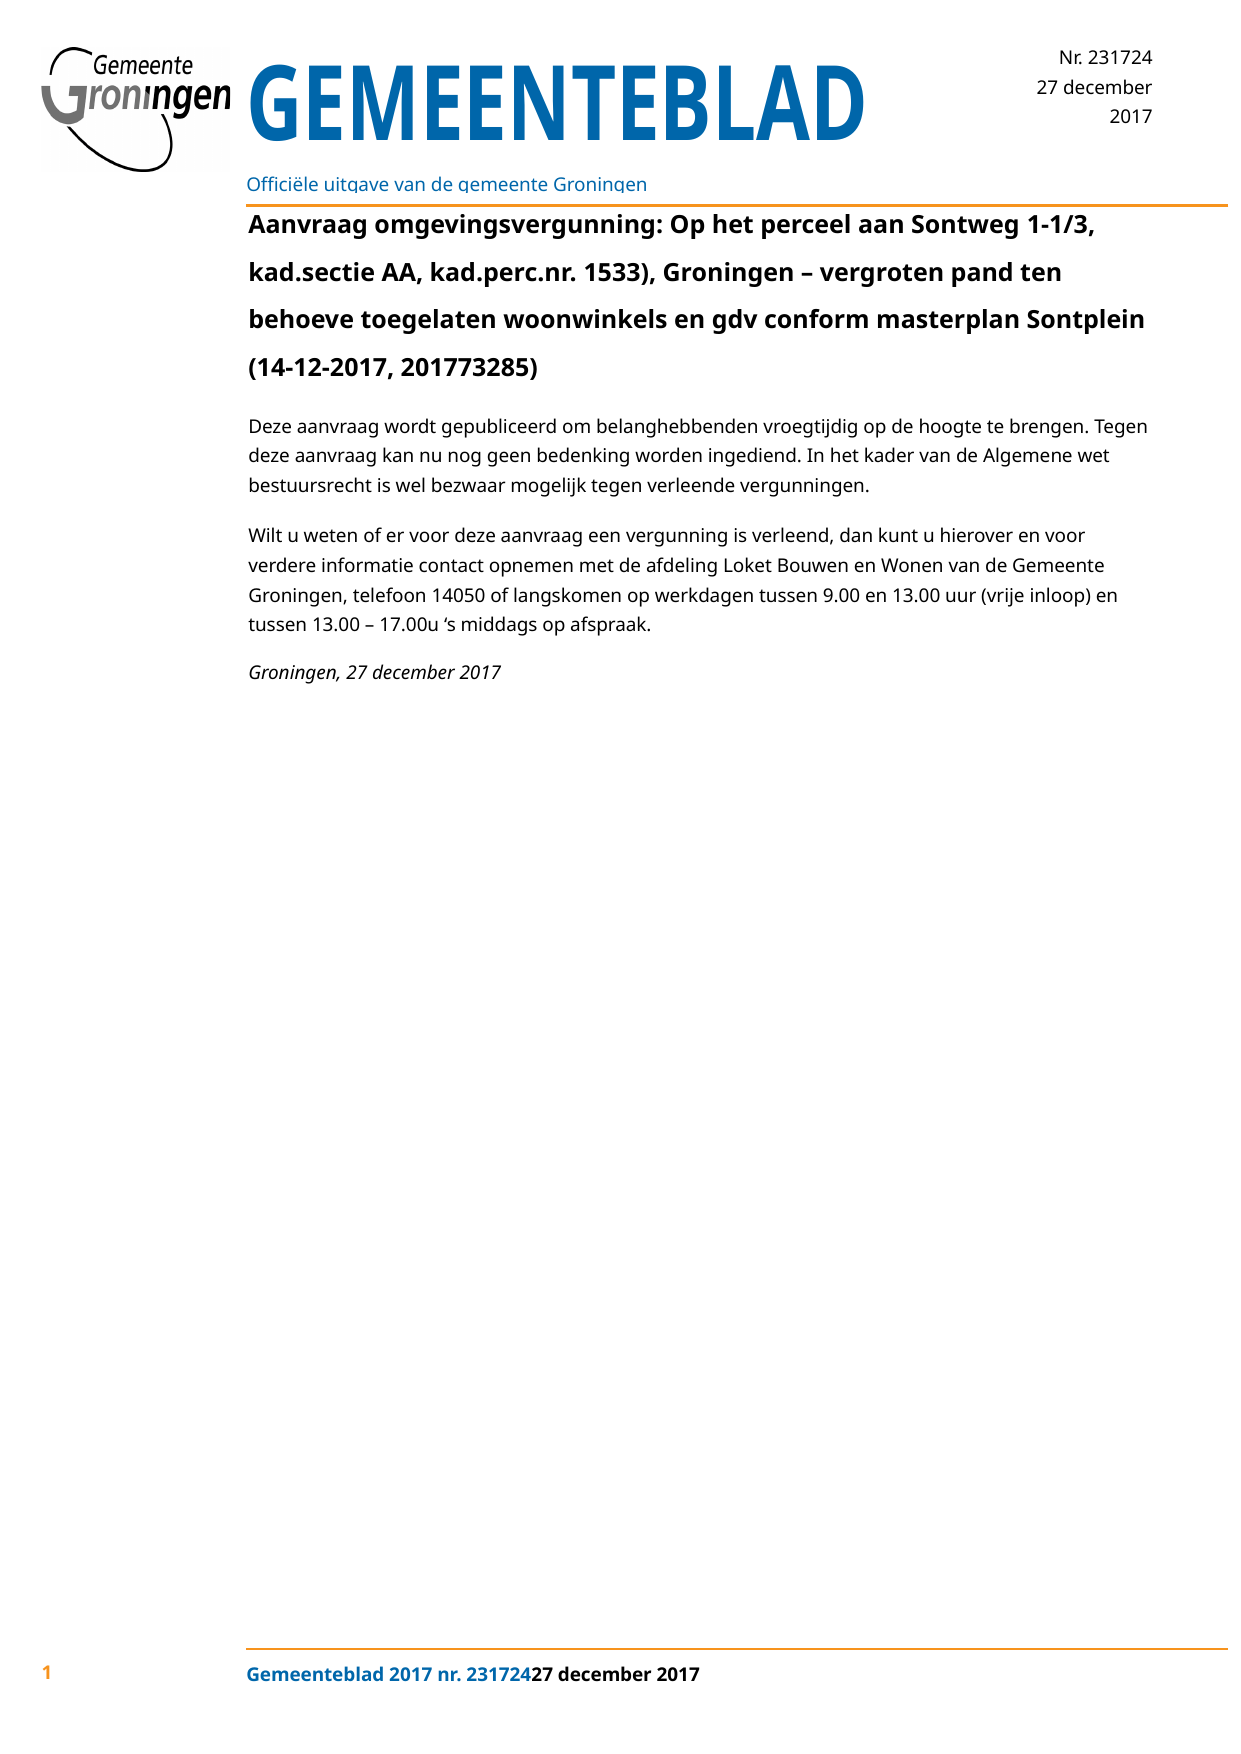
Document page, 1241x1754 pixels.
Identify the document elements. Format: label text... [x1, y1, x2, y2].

picture [41, 47, 231, 172]
text Deze aanvraag wordt gepubliceerd om belanghebbenden vroegtijdig op de hoogte te brengen. Tegen deze aanvraag kan nu nog geen bedenking worden ingediend. In het kader van de Algemene wet bestuursrecht is wel bezwaar mogelijk tegen verleende vergunningen. [248, 413, 1152, 498]
text Aanvraag omgevingsvergunning: Op het perceel aan Sontweg 1-1/3, kad.sectie AA, kad.perc.nr. 1533), Groningen – vergroten pand ten behoeve toegelaten woonwinkels en gdv conform masterplan Sontplein (14-12-2017, 201773285) [248, 207, 1152, 384]
text Groningen, 27 december 2017 [248, 659, 1152, 685]
text Wilt u weten of er voor deze aanvraag een vergunning is verleend, dan kunt u hierover en voor verdere informatie contact opnemen met de afdeling Loket Bouwen en Wonen van de Gemeente Groningen, telefoon 14050 of langskomen op werkdagen tussen 9.00 en 13.00 uur (vrije inloop) en tussen 13.00 – 17.00u ‘s middags op afspraak. [248, 523, 1152, 637]
